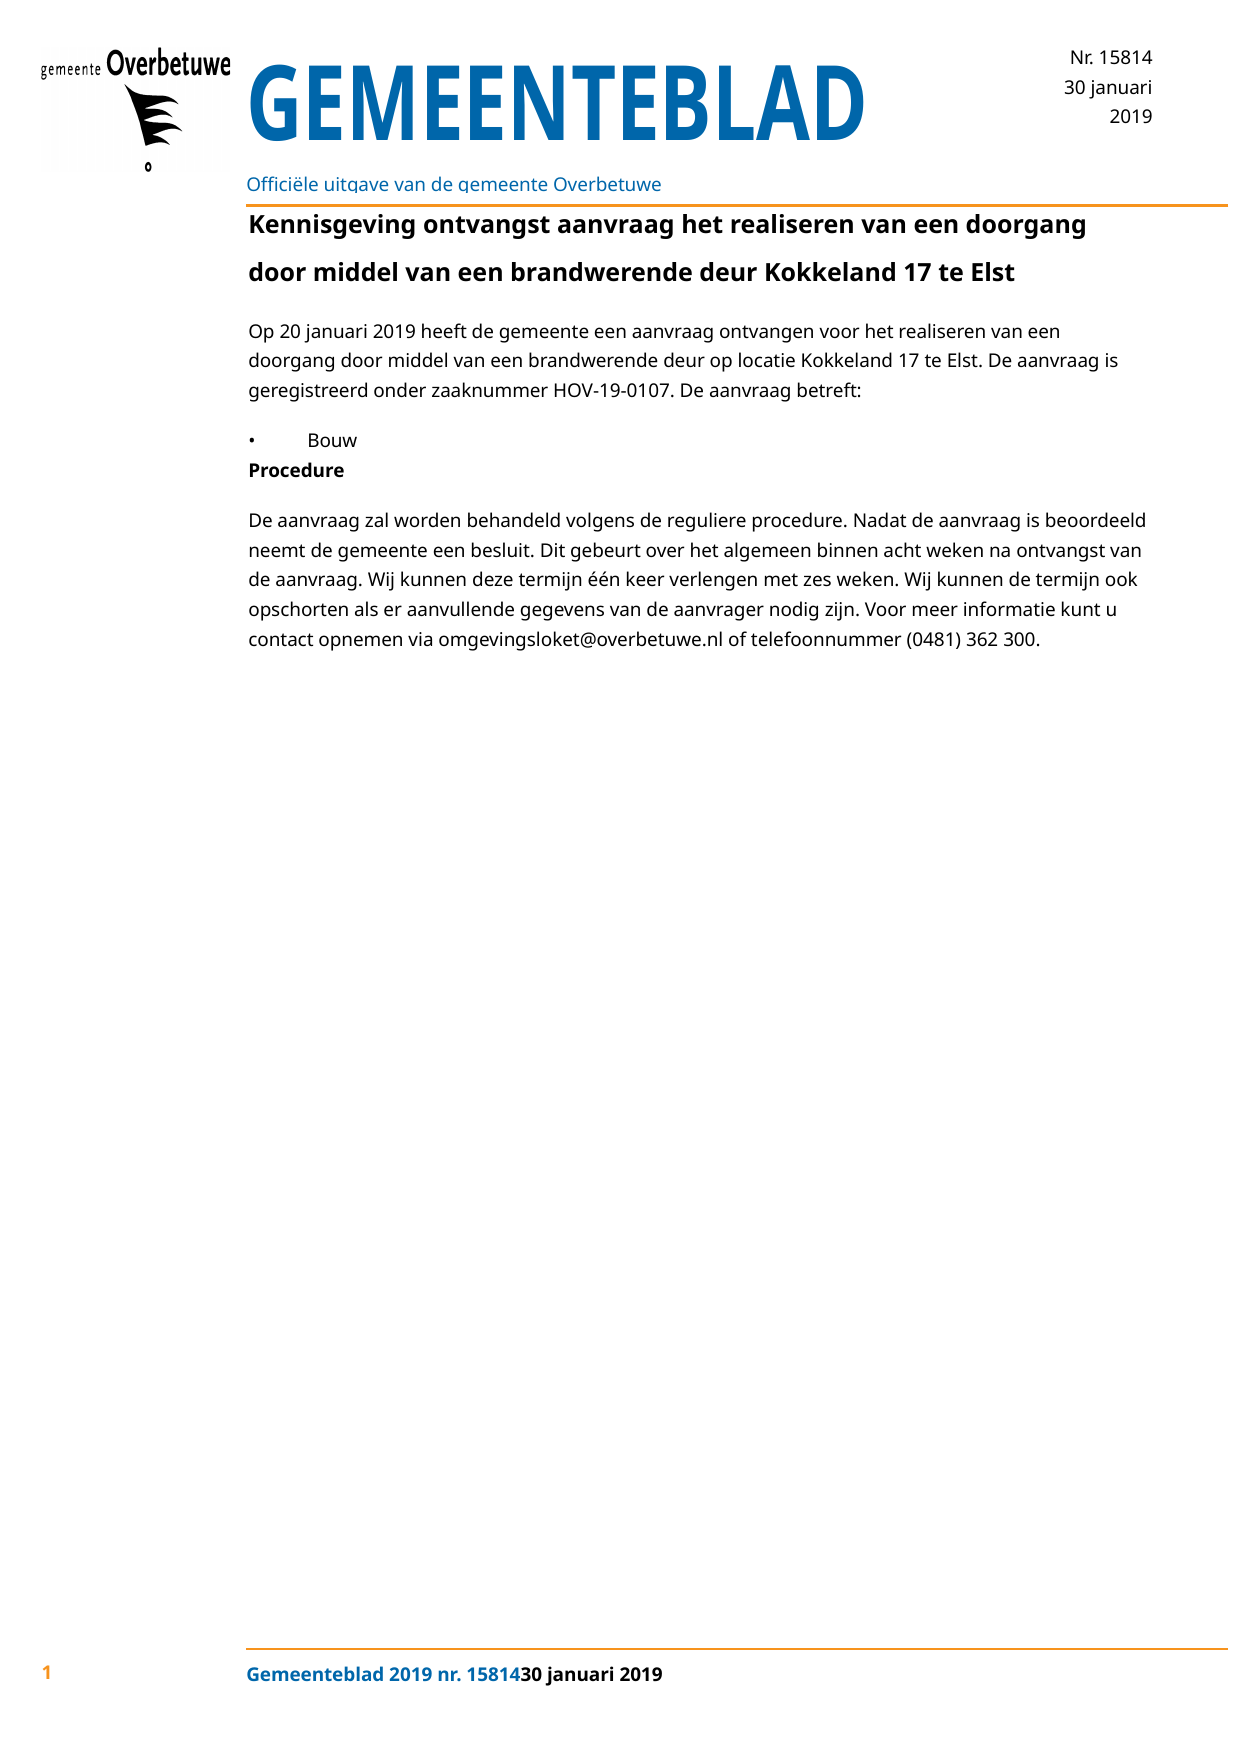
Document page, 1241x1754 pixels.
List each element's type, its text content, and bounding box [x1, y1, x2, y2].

text Procedure [248, 457, 1152, 483]
text Op 20 januari 2019 heeft de gemeente een aanvraag ontvangen voor het realiseren van een doorgang door middel van een brandwerende deur op locatie Kokkeland 17 te Elst. De aanvraag is geregistreerd onder zaaknummer HOV-19-0107. De aanvraag betreft: [248, 318, 1152, 403]
text De aanvraag zal worden behandeld volgens de reguliere procedure. Nadat de aanvraag is beoordeeld neemt de gemeente een besluit. Dit gebeurt over het algemeen binnen acht weken na ontvangst van de aanvraag. Wij kunnen deze termijn één keer verlengen met zes weken. Wij kunnen de termijn ook opschorten als er aanvullende gegevens van de aanvrager nodig zijn. Voor meer informatie kunt u contact opnemen via omgevingsloket@overbetuwe.nl of telefoonnummer (0481) 362 300. [248, 507, 1152, 652]
list Bouw [248, 427, 1152, 453]
text Kennisgeving ontvangst aanvraag het realiseren van een doorgang door middel van een brandwerende deur Kokkeland 17 te Elst [248, 207, 1152, 288]
picture [41, 47, 231, 172]
